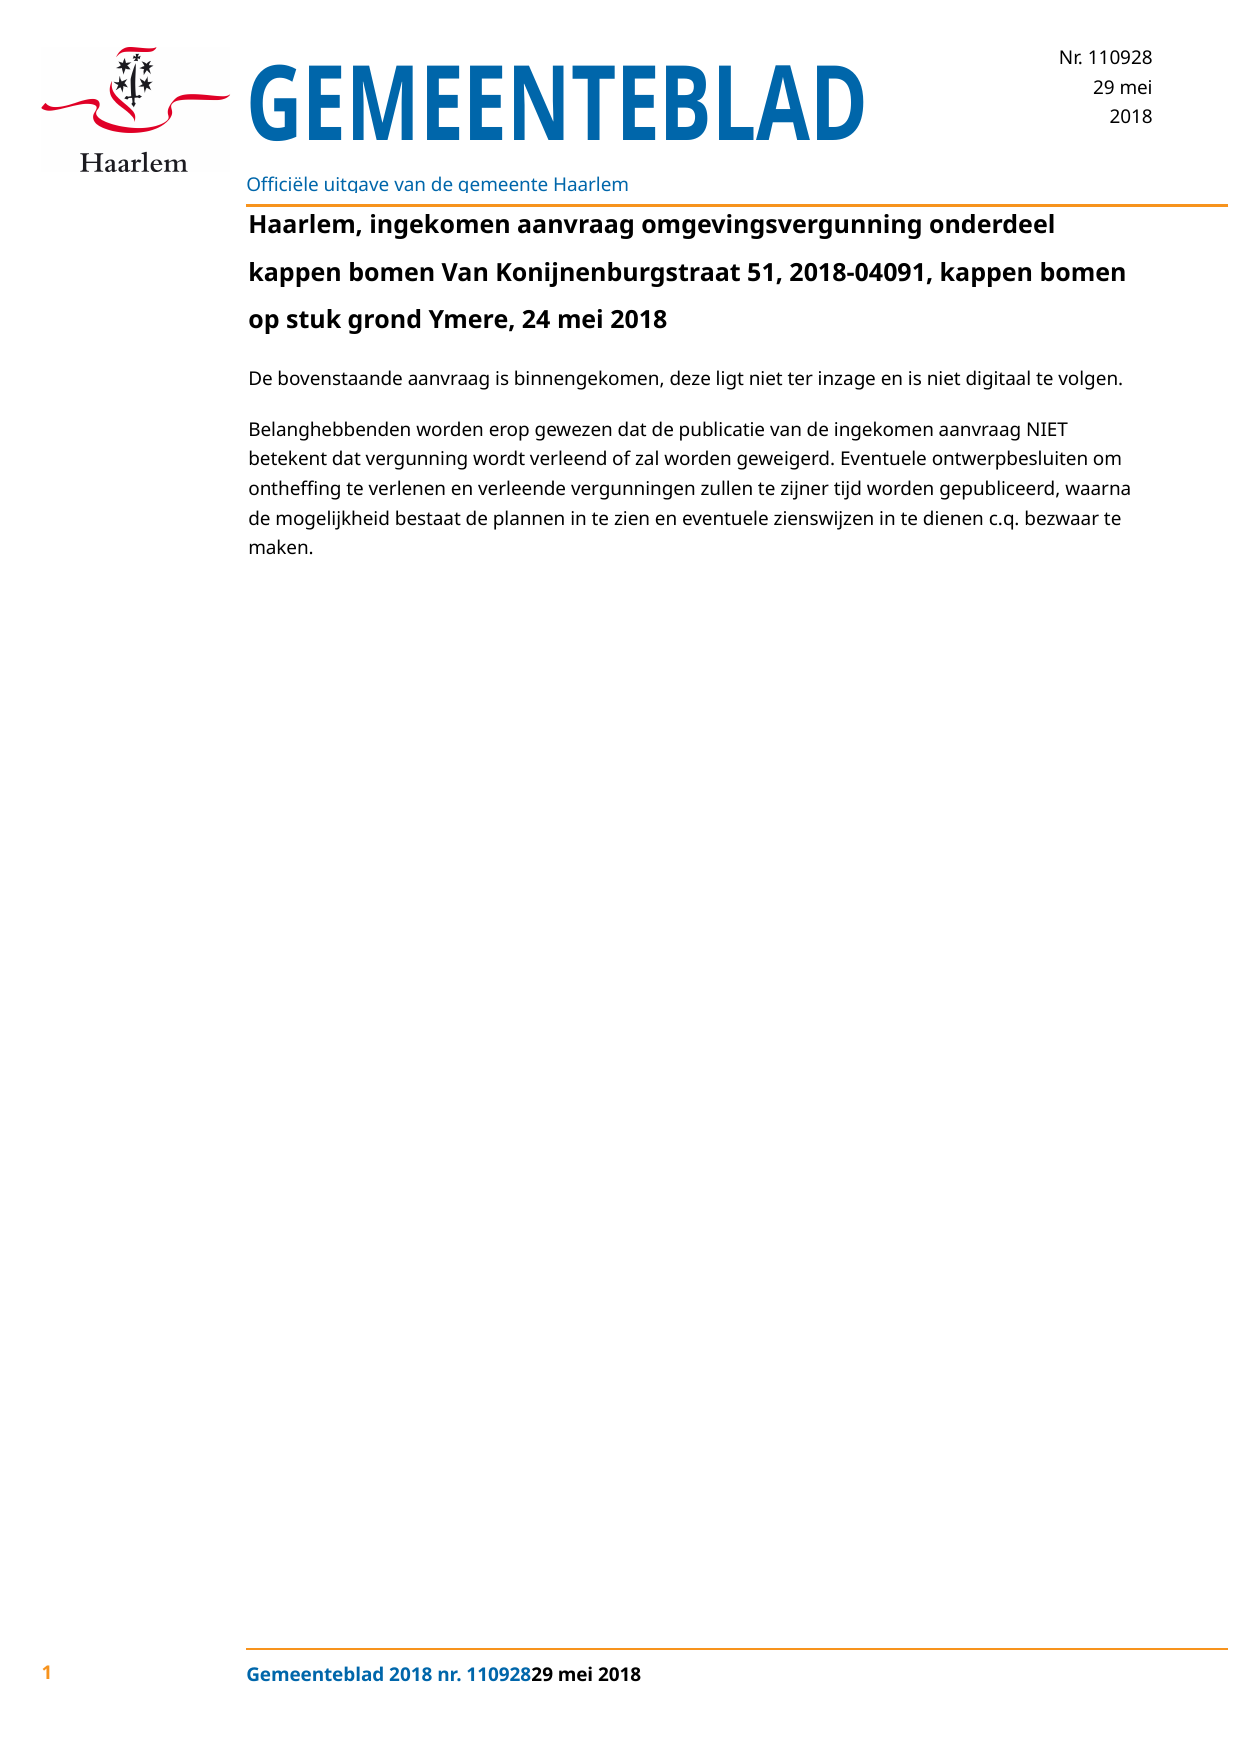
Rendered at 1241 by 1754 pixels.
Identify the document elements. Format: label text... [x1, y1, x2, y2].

text De bovenstaande aanvraag is binnengekomen, deze ligt niet ter inzage en is niet digitaal te volgen. [248, 366, 1152, 391]
picture [41, 47, 231, 172]
text Haarlem, ingekomen aanvraag omgevingsvergunning onderdeel kappen bomen Van Konijnenburgstraat 51, 2018-04091, kappen bomen op stuk grond Ymere, 24 mei 2018 [248, 207, 1152, 336]
text Belanghebbenden worden erop gewezen dat de publicatie van de ingekomen aanvraag NIET betekent dat vergunning wordt verleend of zal worden geweigerd. Eventuele ontwerpbesluiten om ontheffing te verlenen en verleende vergunningen zullen te zijner tijd worden gepubliceerd, waarna de mogelijkheid bestaat de plannen in te zien en eventuele zienswijzen in te dienen c.q. bezwaar te maken. [248, 416, 1152, 560]
